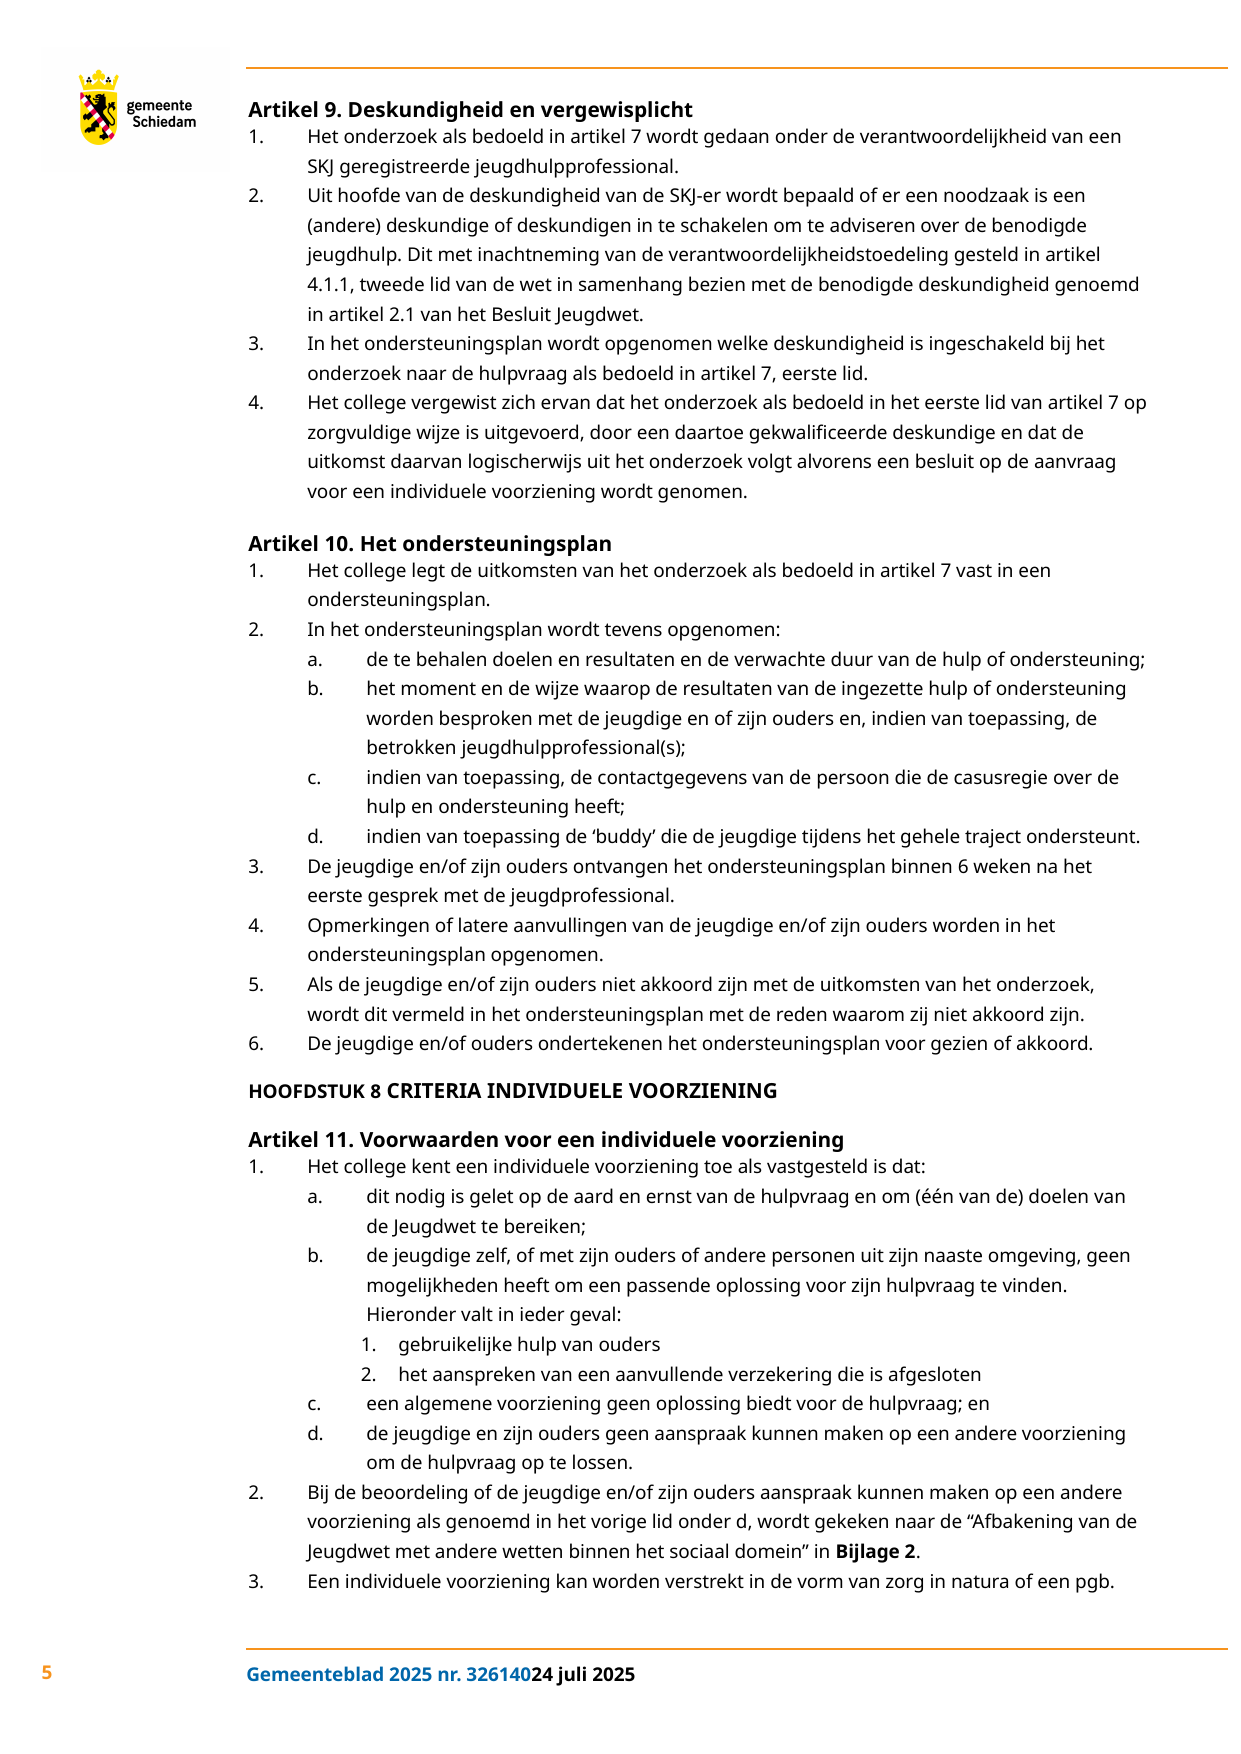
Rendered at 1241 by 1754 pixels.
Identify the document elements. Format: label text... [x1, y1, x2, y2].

list het moment en de wijze waarop de resultaten van de ingezette hulp of ondersteuning worden besproken met de jeugdige en of zijn ouders en, indien van toepassing, de betrokken jeugdhulpprofessional(s); [307, 675, 1152, 760]
list een algemene voorziening geen oplossing biedt voor de hulpvraag; en [307, 1390, 1152, 1416]
list Het onderzoek als bedoeld in artikel 7 wordt gedaan onder de verantwoordelijkheid van een SKJ geregistreerde jeugdhulpprofessional. [248, 123, 1152, 178]
list de jeugdige en zijn ouders geen aanspraak kunnen maken op een andere voorziening om de hulpvraag op te lossen. [307, 1420, 1152, 1475]
list indien van toepassing, de contactgegevens van de persoon die de casusregie over de hulp en ondersteuning heeft; [307, 764, 1152, 819]
list het aanspreken van een aanvullende verzekering die is afgesloten [361, 1361, 1152, 1387]
list De jeugdige en/of ouders ondertekenen het ondersteuningsplan voor gezien of akkoord. [248, 1030, 1152, 1056]
list Het college vergewist zich ervan dat het onderzoek als bedoeld in het eerste lid van artikel 7 op zorgvuldige wijze is uitgevoerd, door een daartoe gekwalificeerde deskundige en dat de uitkomst daarvan logischerwijs uit het onderzoek volgt alvorens een besluit op de aanvraag voor een individuele voorziening wordt genomen. [248, 389, 1152, 504]
list In het ondersteuningsplan wordt tevens opgenomen: [248, 616, 1152, 642]
text Artikel 11. Voorwaarden voor een individuele voorziening [248, 1125, 1152, 1154]
list dit nodig is gelet op de aard en ernst van de hulpvraag en om (één van de) doelen van de Jeugdwet te bereiken; [307, 1183, 1152, 1239]
list Een individuele voorziening kan worden verstrekt in de vorm van zorg in natura of een pgb. [248, 1568, 1152, 1594]
picture [41, 47, 231, 172]
list Het college kent een individuele voorziening toe als vastgesteld is dat: [248, 1154, 1152, 1179]
list Het college legt de uitkomsten van het onderzoek als bedoeld in artikel 7 vast in een ondersteuningsplan. [248, 557, 1152, 612]
text Artikel 10. Het ondersteuningsplan [248, 529, 1152, 557]
list Uit hoofde van de deskundigheid van de SKJ-er wordt bepaald of er een noodzaak is een (andere) deskundige of deskundigen in te schakelen om te adviseren over de benodigde jeugdhulp. Dit met inachtneming van de verantwoordelijkheidstoedeling gesteld in artikel 4.1.1, tweede lid van de wet in samenhang bezien met de benodigde deskundigheid genoemd in artikel 2.1 van het Besluit Jeugdwet. [248, 182, 1152, 326]
text Artikel 9. Deskundigheid en vergewisplicht [248, 95, 1152, 123]
list De jeugdige en/of zijn ouders ontvangen het ondersteuningsplan binnen 6 weken na het eerste gesprek met de jeugdprofessional. [248, 853, 1152, 908]
list indien van toepassing de ‘buddy’ die de jeugdige tijdens het gehele traject ondersteunt. [307, 823, 1152, 849]
list de jeugdige zelf, of met zijn ouders of andere personen uit zijn naaste omgeving, geen mogelijkheden heeft om een passende oplossing voor zijn hulpvraag te vinden. Hieronder valt in ieder geval: [307, 1242, 1152, 1327]
list gebruikelijke hulp van ouders [361, 1331, 1152, 1357]
list Bij de beoordeling of de jeugdige en/of zijn ouders aanspraak kunnen maken op een andere voorziening als genoemd in het vorige lid onder d, wordt gekeken naar de “Afbakening van de Jeugdwet met andere wetten binnen het sociaal domein” in Bijlage 2. [248, 1479, 1152, 1564]
list Als de jeugdige en/of zijn ouders niet akkoord zijn met de uitkomsten van het onderzoek, wordt dit vermeld in het ondersteuningsplan met de reden waarom zij niet akkoord zijn. [248, 971, 1152, 1027]
list In het ondersteuningsplan wordt opgenomen welke deskundigheid is ingeschakeld bij het onderzoek naar de hulpvraag als bedoeld in artikel 7, eerste lid. [248, 330, 1152, 386]
list Opmerkingen of latere aanvullingen van de jeugdige en/of zijn ouders worden in het ondersteuningsplan opgenomen. [248, 912, 1152, 967]
list de te behalen doelen en resultaten en de verwachte duur van de hulp of ondersteuning; [307, 646, 1152, 672]
text HOOFDSTUK 8 CRITERIA INDIVIDUELE VOORZIENING [248, 1076, 1152, 1104]
